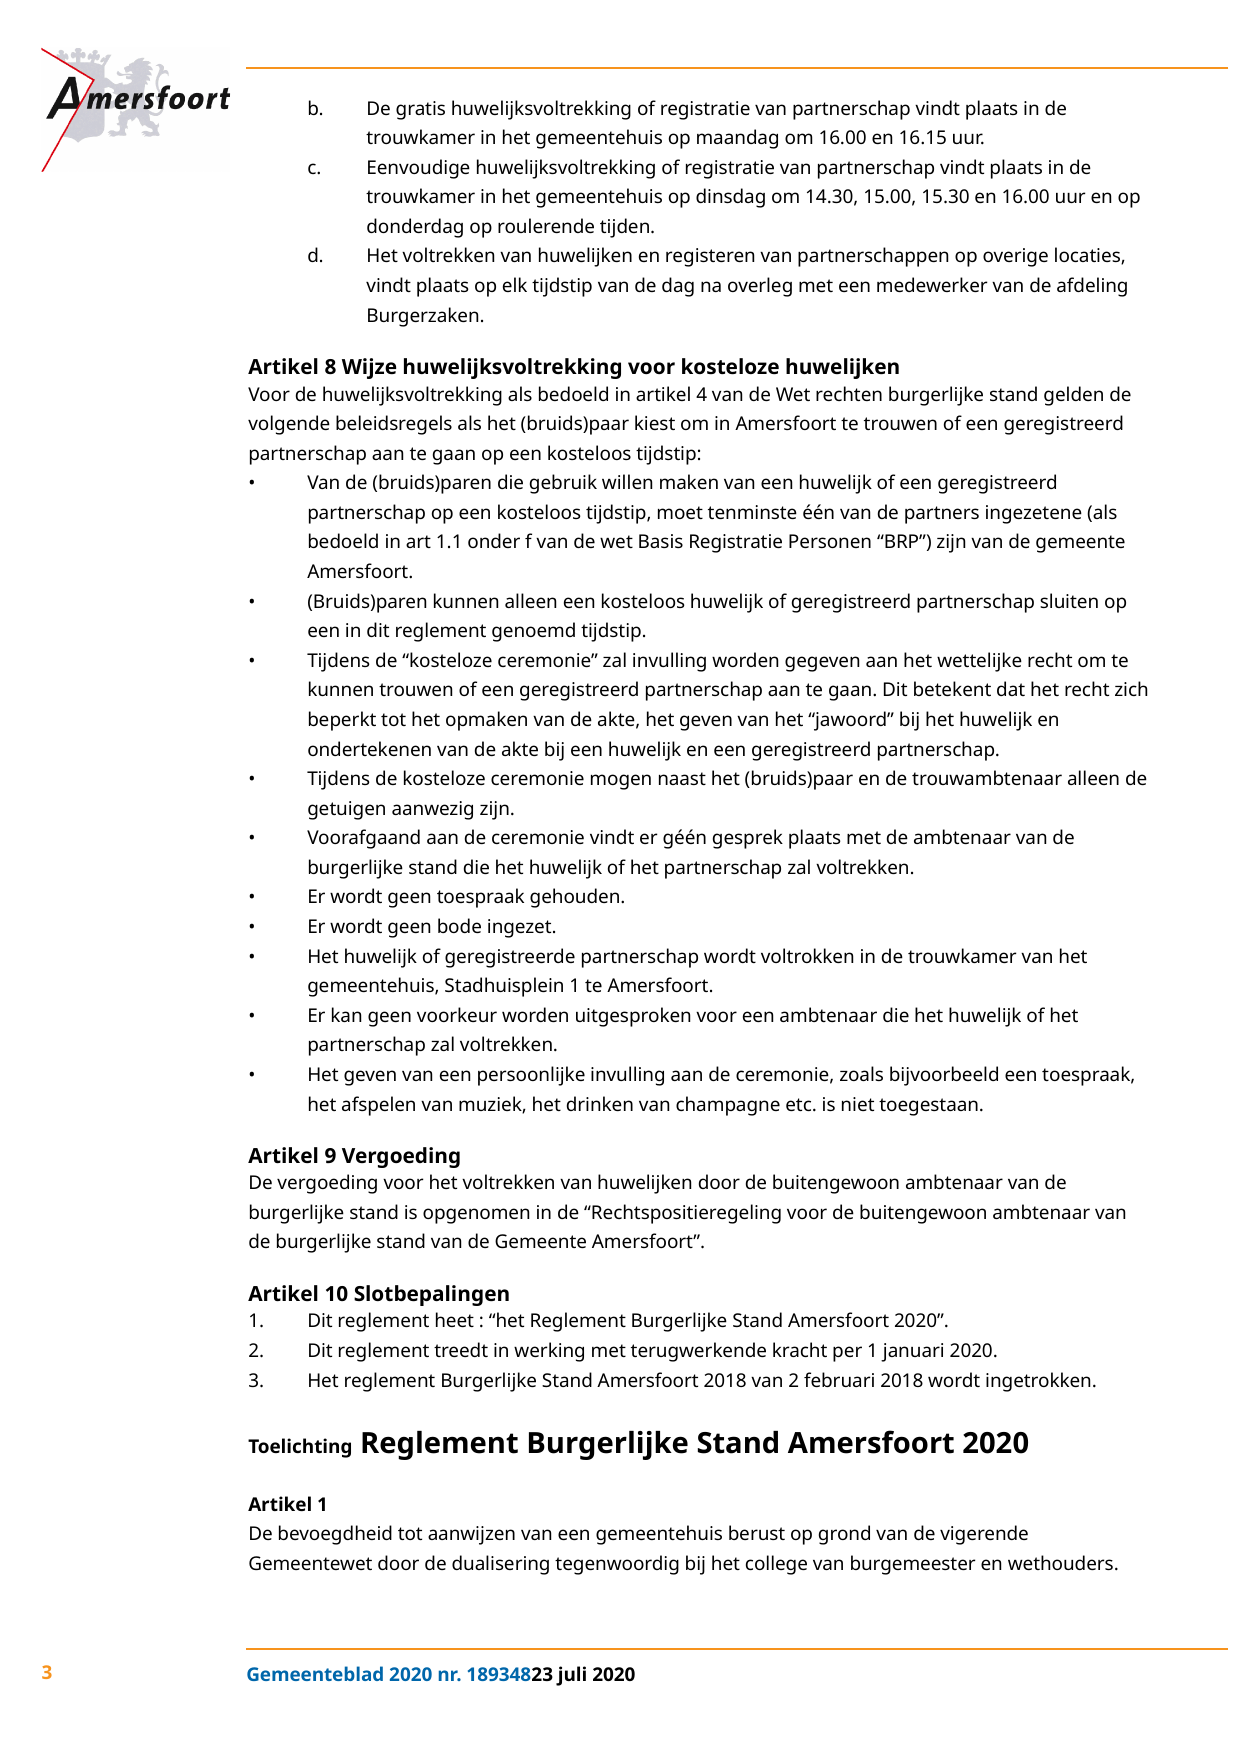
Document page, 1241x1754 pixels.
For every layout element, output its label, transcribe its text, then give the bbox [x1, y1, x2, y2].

list Er kan geen voorkeur worden uitgesproken voor een ambtenaar die het huwelijk of het partnerschap zal voltrekken. [248, 1002, 1152, 1057]
text Voor de huwelijksvoltrekking als bedoeld in artikel 4 van de Wet rechten burgerlijke stand gelden de volgende beleidsregels als het (bruids)paar kiest om in Amersfoort te trouwen of een geregistreerd partnerschap aan te gaan op een kosteloos tijdstip: [248, 381, 1152, 466]
text Artikel 8 Wijze huwelijksvoltrekking voor kosteloze huwelijken [248, 352, 1152, 381]
list De gratis huwelijksvoltrekking of registratie van partnerschap vindt plaats in de trouwkamer in het gemeentehuis op maandag om 16.00 en 16.15 uur. [307, 95, 1152, 150]
list Tijdens de “kosteloze ceremonie” zal invulling worden gegeven aan het wettelijke recht om te kunnen trouwen of een geregistreerd partnerschap aan te gaan. Dit betekent dat het recht zich beperkt tot het opmaken van de akte, het geven van het “jawoord” bij het huwelijk en ondertekenen van de akte bij een huwelijk en een geregistreerd partnerschap. [248, 647, 1152, 761]
list Dit reglement heet : “het Reglement Burgerlijke Stand Amersfoort 2020”. [248, 1308, 1152, 1333]
text Artikel 10 Slotbepalingen [248, 1279, 1152, 1308]
list Het reglement Burgerlijke Stand Amersfoort 2018 van 2 februari 2018 wordt ingetrokken. [248, 1367, 1152, 1392]
list Dit reglement treedt in werking met terugwerkende kracht per 1 januari 2020. [248, 1337, 1152, 1363]
text De bevoegdheid tot aanwijzen van een gemeentehuis berust op grond van de vigerende Gemeentewet door de dualisering tegenwoordig bij het college van burgemeester en wethouders. [248, 1521, 1152, 1576]
text Artikel 1 [248, 1491, 1152, 1517]
list Eenvoudige huwelijksvoltrekking of registratie van partnerschap vindt plaats in de trouwkamer in het gemeentehuis op dinsdag om 14.30, 15.00, 15.30 en 16.00 uur en op donderdag op roulerende tijden. [307, 154, 1152, 239]
text Artikel 9 Vergoeding [248, 1141, 1152, 1169]
list Voorafgaand aan de ceremonie vindt er géén gesprek plaats met de ambtenaar van de burgerlijke stand die het huwelijk of het partnerschap zal voltrekken. [248, 824, 1152, 880]
list Van de (bruids)paren die gebruik willen maken van een huwelijk of een geregistreerd partnerschap op een kosteloos tijdstip, moet tenminste één van de partners ingezetene (als bedoeld in art 1.1 onder f van de wet Basis Registratie Personen “BRP”) zijn van de gemeente Amersfoort. [248, 469, 1152, 584]
list Het huwelijk of geregistreerde partnerschap wordt voltrokken in de trouwkamer van het gemeentehuis, Stadhuisplein 1 te Amersfoort. [248, 943, 1152, 998]
list Er wordt geen toespraak gehouden. [248, 884, 1152, 909]
list Er wordt geen bode ingezet. [248, 913, 1152, 939]
list Tijdens de kosteloze ceremonie mogen naast het (bruids)paar en de trouwambtenaar alleen de getuigen aanwezig zijn. [248, 765, 1152, 821]
list (Bruids)paren kunnen alleen een kosteloos huwelijk of geregistreerd partnerschap sluiten op een in dit reglement genoemd tijdstip. [248, 588, 1152, 643]
picture [41, 47, 231, 172]
text De vergoeding voor het voltrekken van huwelijken door de buitengewoon ambtenaar van de burgerlijke stand is opgenomen in de “Rechtspositieregeling voor de buitengewoon ambtenaar van de burgerlijke stand van de Gemeente Amersfoort”. [248, 1169, 1152, 1254]
text Toelichting Reglement Burgerlijke Stand Amersfoort 2020 [248, 1422, 1152, 1462]
list Het voltrekken van huwelijken en registeren van partnerschappen op overige locaties, vindt plaats op elk tijdstip van de dag na overleg met een medewerker van de afdeling Burgerzaken. [307, 243, 1152, 328]
list Het geven van een persoonlijke invulling aan de ceremonie, zoals bijvoorbeeld een toespraak, het afspelen van muziek, het drinken van champagne etc. is niet toegestaan. [248, 1061, 1152, 1116]
